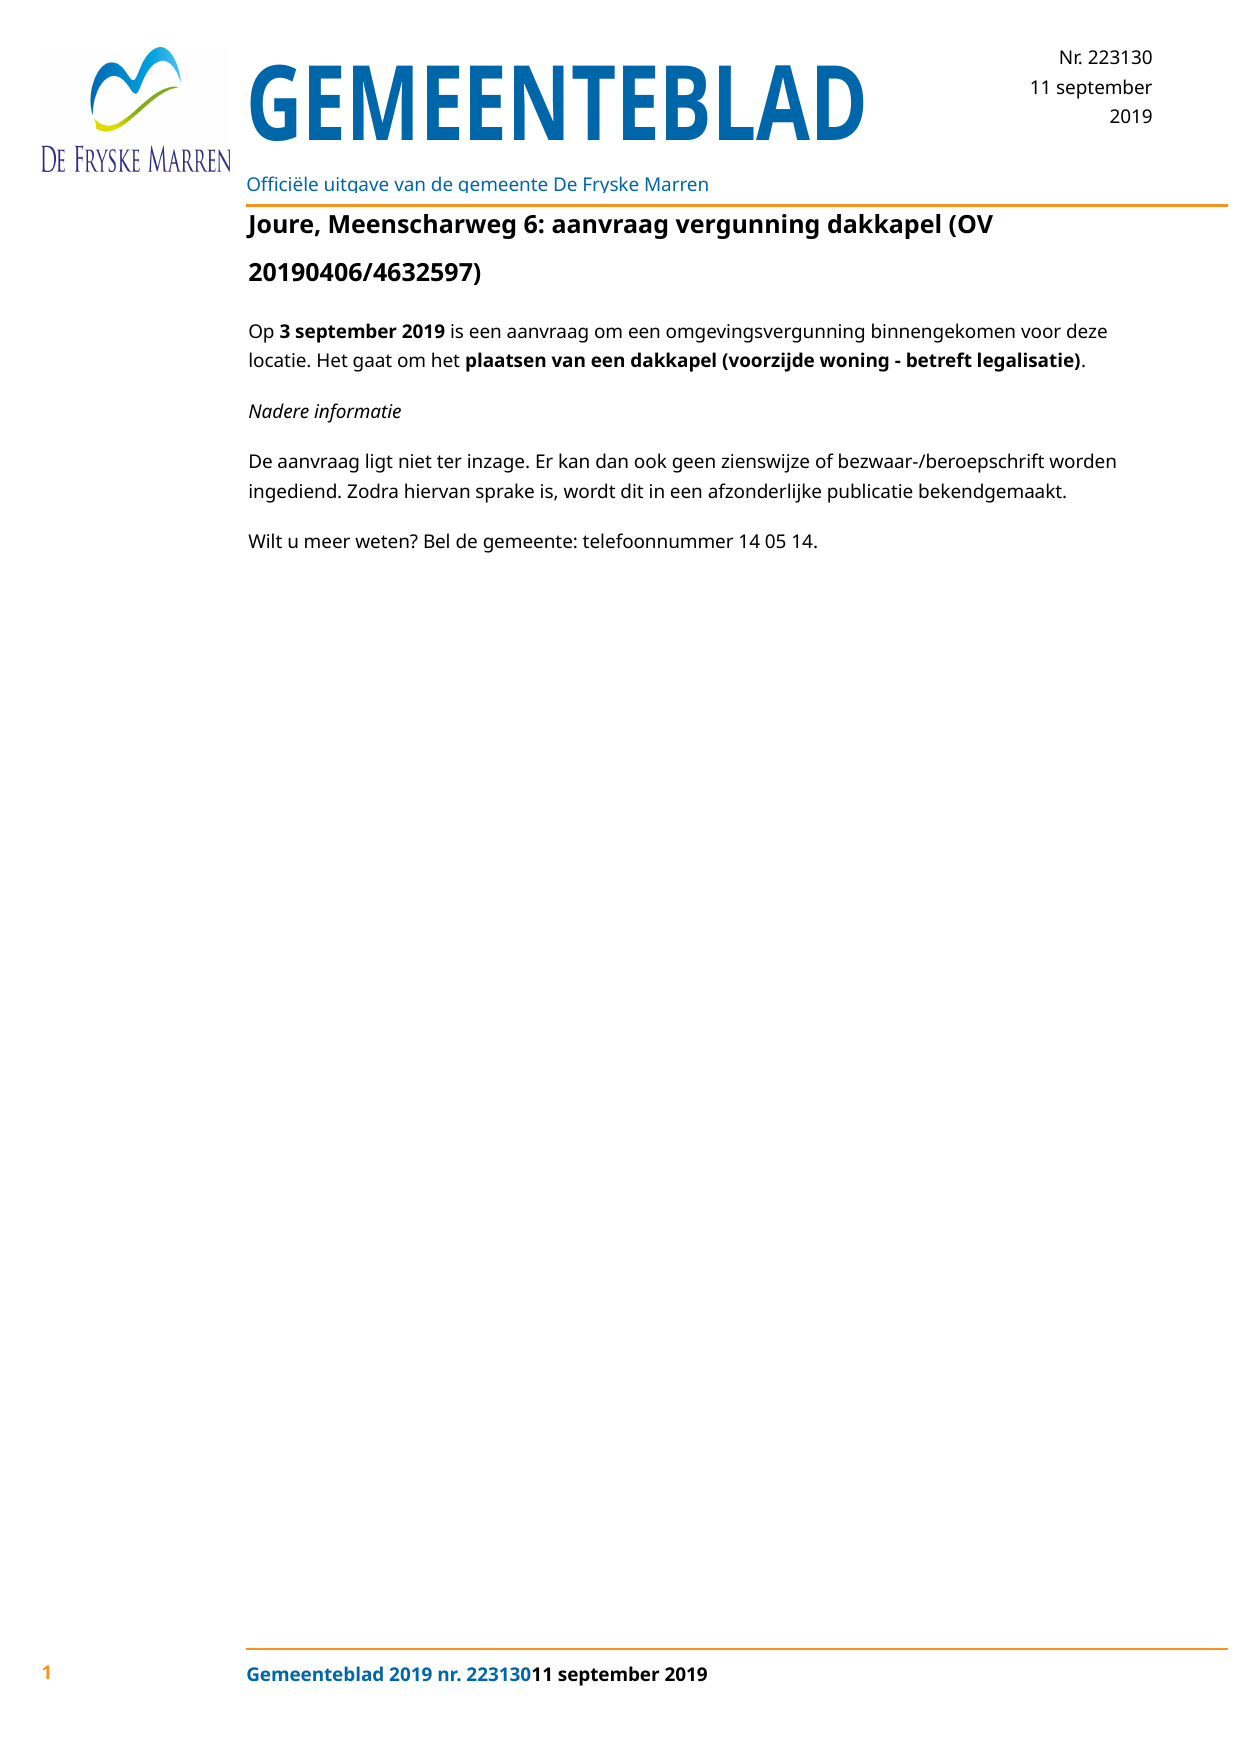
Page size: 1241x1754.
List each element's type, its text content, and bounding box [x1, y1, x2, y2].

text Op 3 september 2019 is een aanvraag om een omgevingsvergunning binnengekomen voor deze locatie. Het gaat om het plaatsen van een dakkapel (voorzijde woning - betreft legalisatie). [248, 318, 1152, 373]
text De aanvraag ligt niet ter inzage. Er kan dan ook geen zienswijze of bezwaar-/beroepschrift worden ingediend. Zodra hiervan sprake is, wordt dit in een afzonderlijke publicatie bekendgemaakt. [248, 448, 1152, 504]
text Nadere informatie [248, 398, 1152, 424]
text Wilt u meer weten? Bel de gemeente: telefoonnummer 14 05 14. [248, 528, 1152, 554]
picture [41, 47, 231, 172]
text Joure, Meenscharweg 6: aanvraag vergunning dakkapel (OV 20190406/4632597) [248, 207, 1152, 288]
